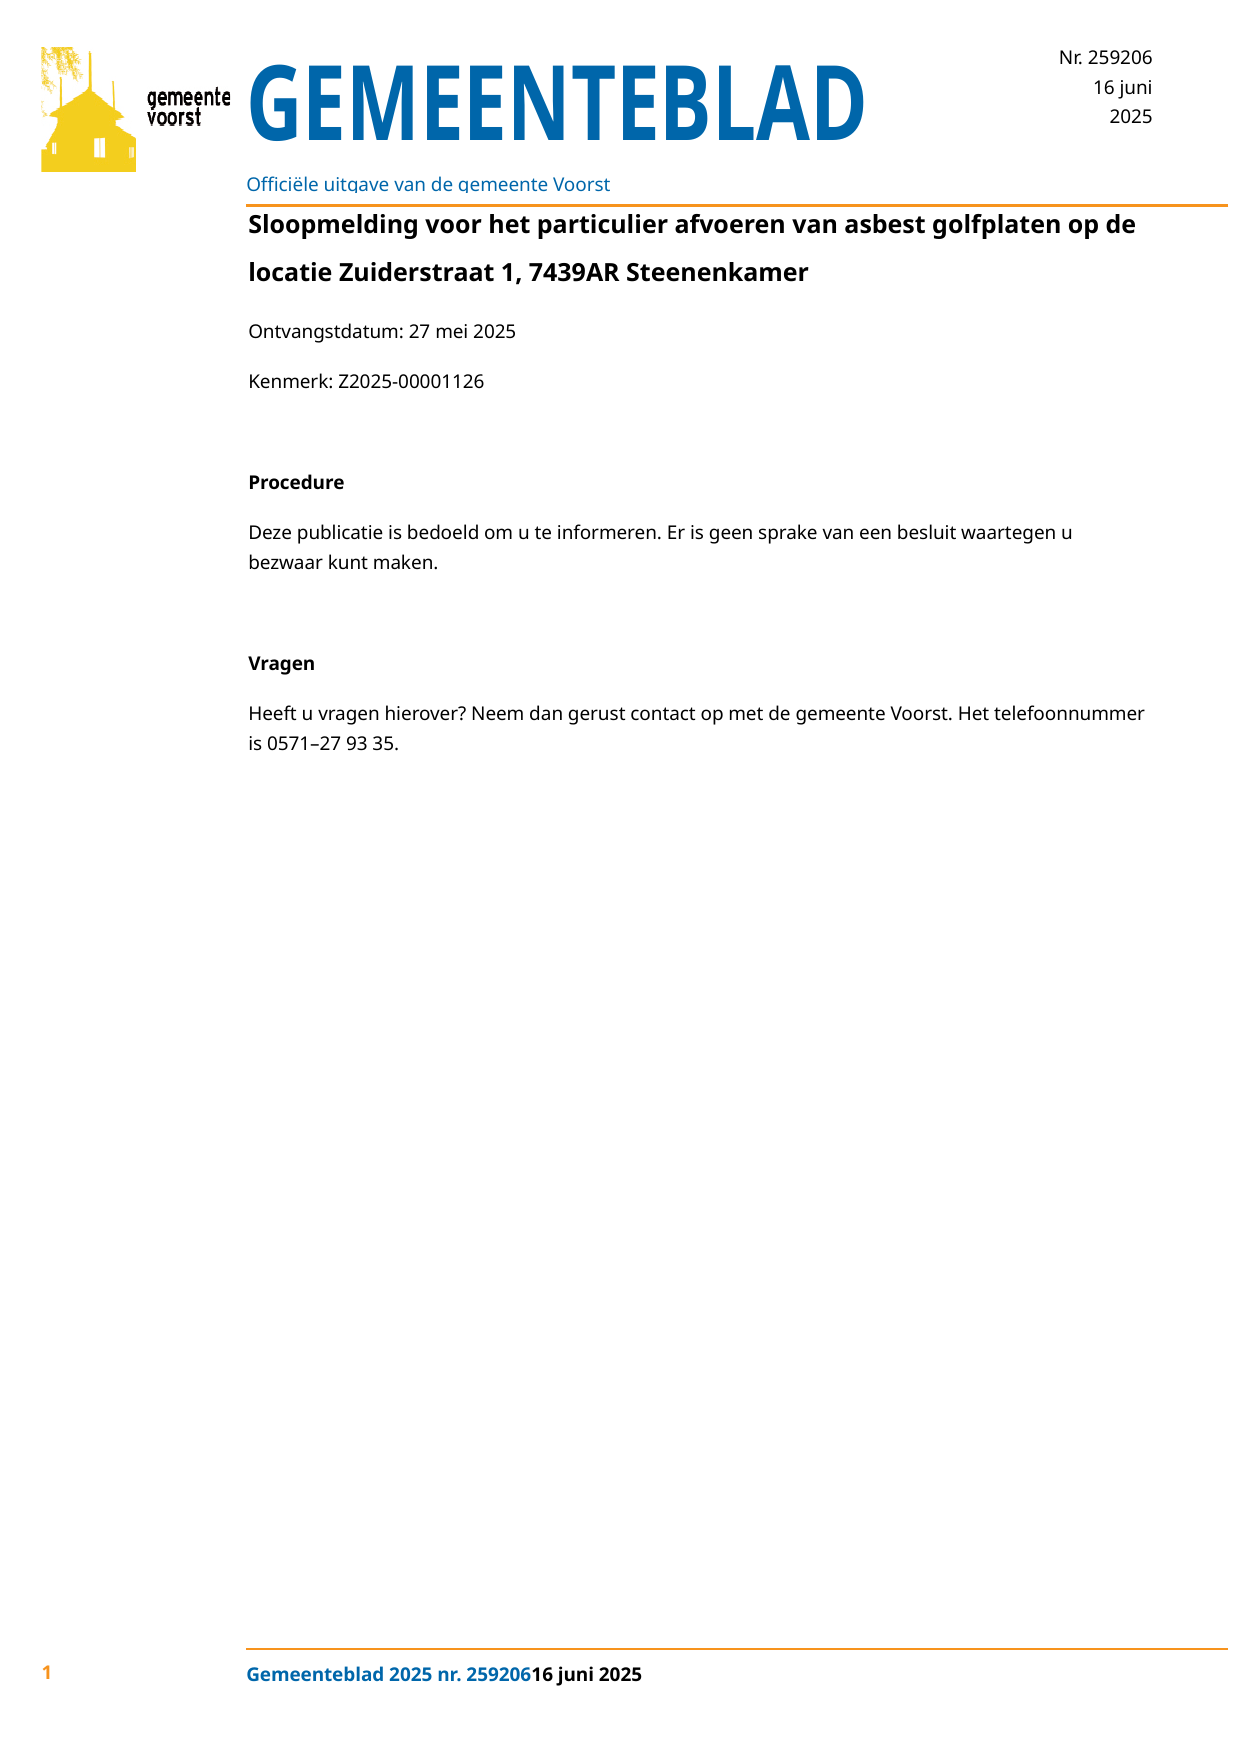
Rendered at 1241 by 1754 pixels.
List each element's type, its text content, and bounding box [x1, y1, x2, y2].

text Procedure [248, 469, 1152, 495]
picture [41, 47, 231, 172]
text Deze publicatie is bedoeld om u te informeren. Er is geen sprake van een besluit waartegen u bezwaar kunt maken. [248, 519, 1152, 575]
text Vragen [248, 650, 1152, 676]
text Ontvangstdatum: 27 mei 2025 [248, 318, 1152, 344]
text Sloopmelding voor het particulier afvoeren van asbest golfplaten op de locatie Zuiderstraat 1, 7439AR Steenenkamer [248, 207, 1152, 288]
text Heeft u vragen hierover? Neem dan gerust contact op met de gemeente Voorst. Het telefoonnummer is 0571–27 93 35. [248, 700, 1152, 756]
text Kenmerk: Z2025-00001126 [248, 368, 1152, 394]
